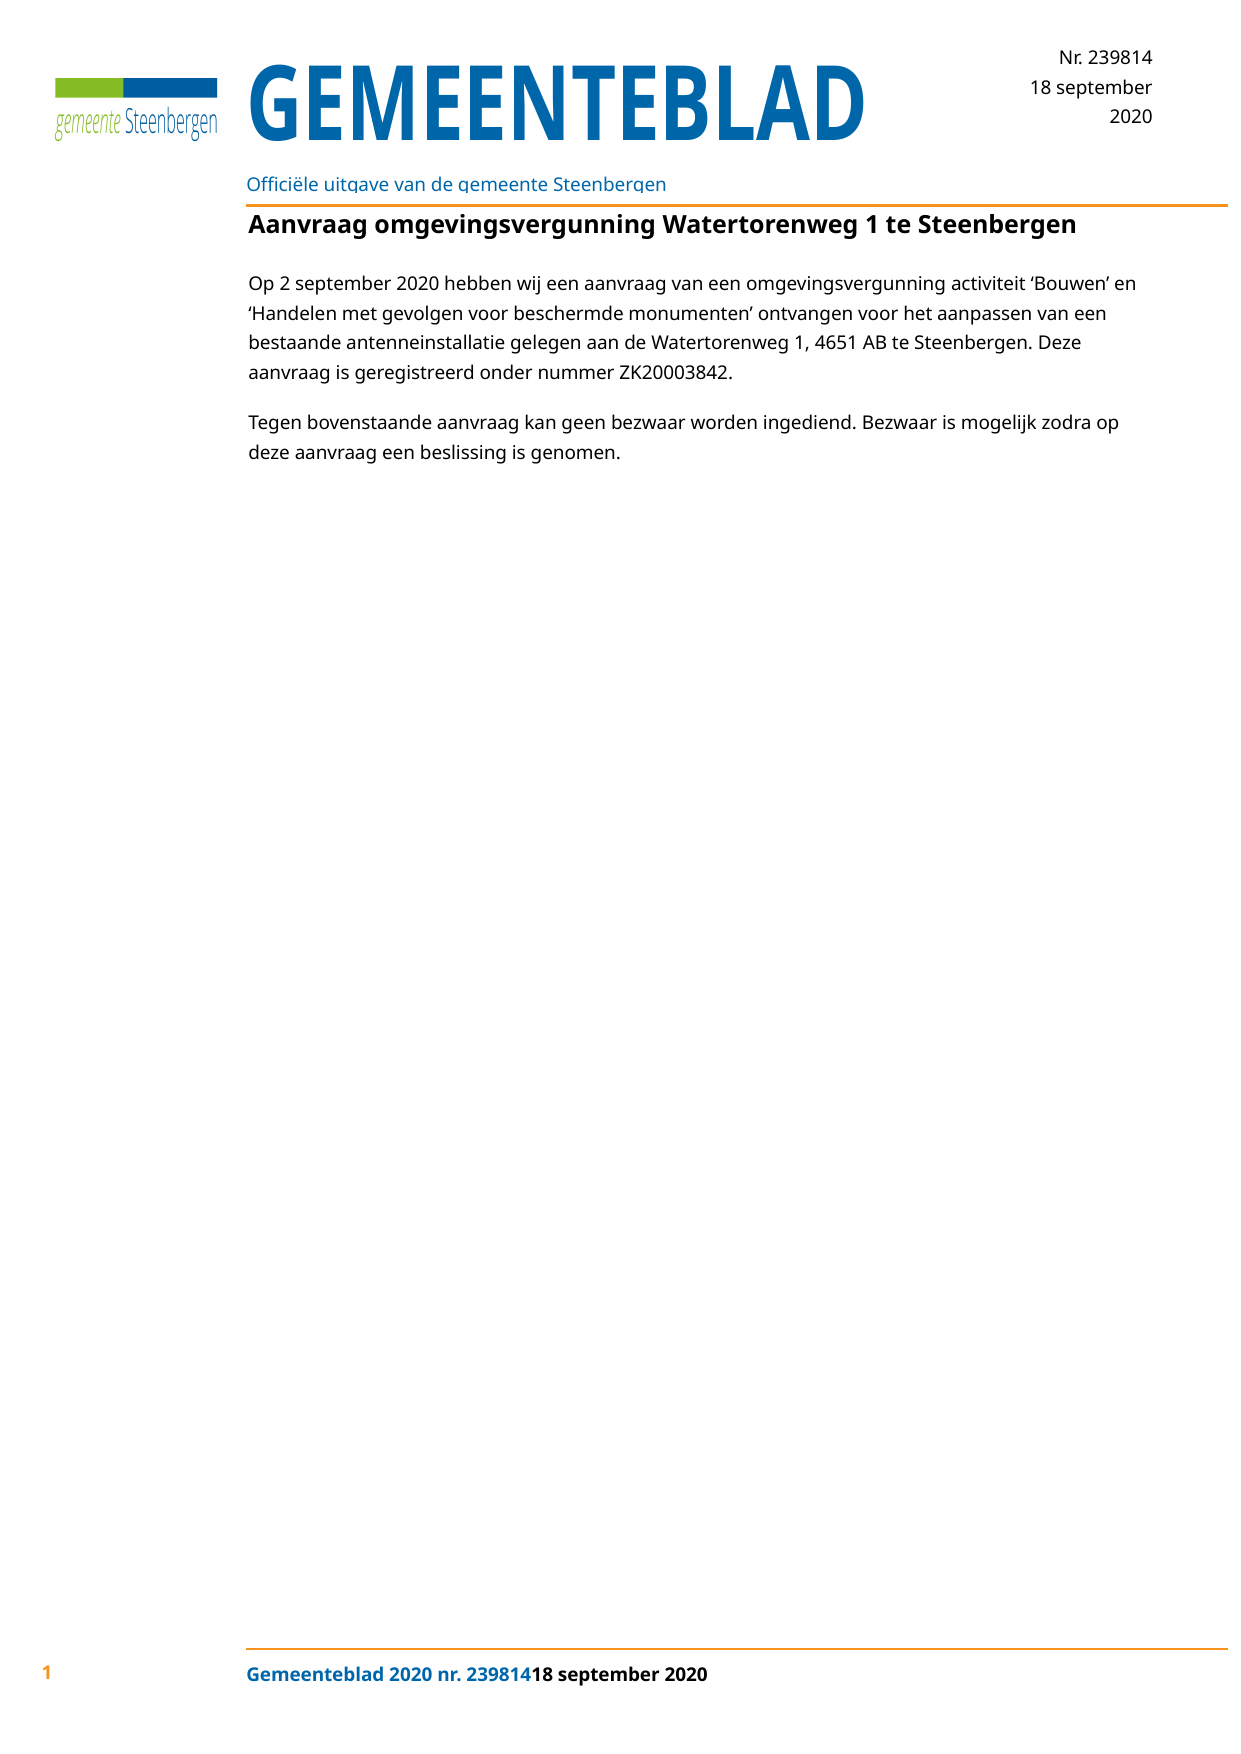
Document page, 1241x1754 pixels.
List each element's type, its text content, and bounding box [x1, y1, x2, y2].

text Op 2 september 2020 hebben wij een aanvraag van een omgevingsvergunning activiteit ‘Bouwen’ en ‘Handelen met gevolgen voor beschermde monumenten’ ontvangen voor het aanpassen van een bestaande antenneinstallatie gelegen aan de Watertorenweg 1, 4651 AB te Steenbergen. Deze aanvraag is geregistreerd onder nummer ZK20003842. [248, 270, 1152, 385]
picture [41, 47, 231, 172]
text Tegen bovenstaande aanvraag kan geen bezwaar worden ingediend. Bezwaar is mogelijk zodra op deze aanvraag een beslissing is genomen. [248, 409, 1152, 465]
text Aanvraag omgevingsvergunning Watertorenweg 1 te Steenbergen [248, 207, 1152, 241]
